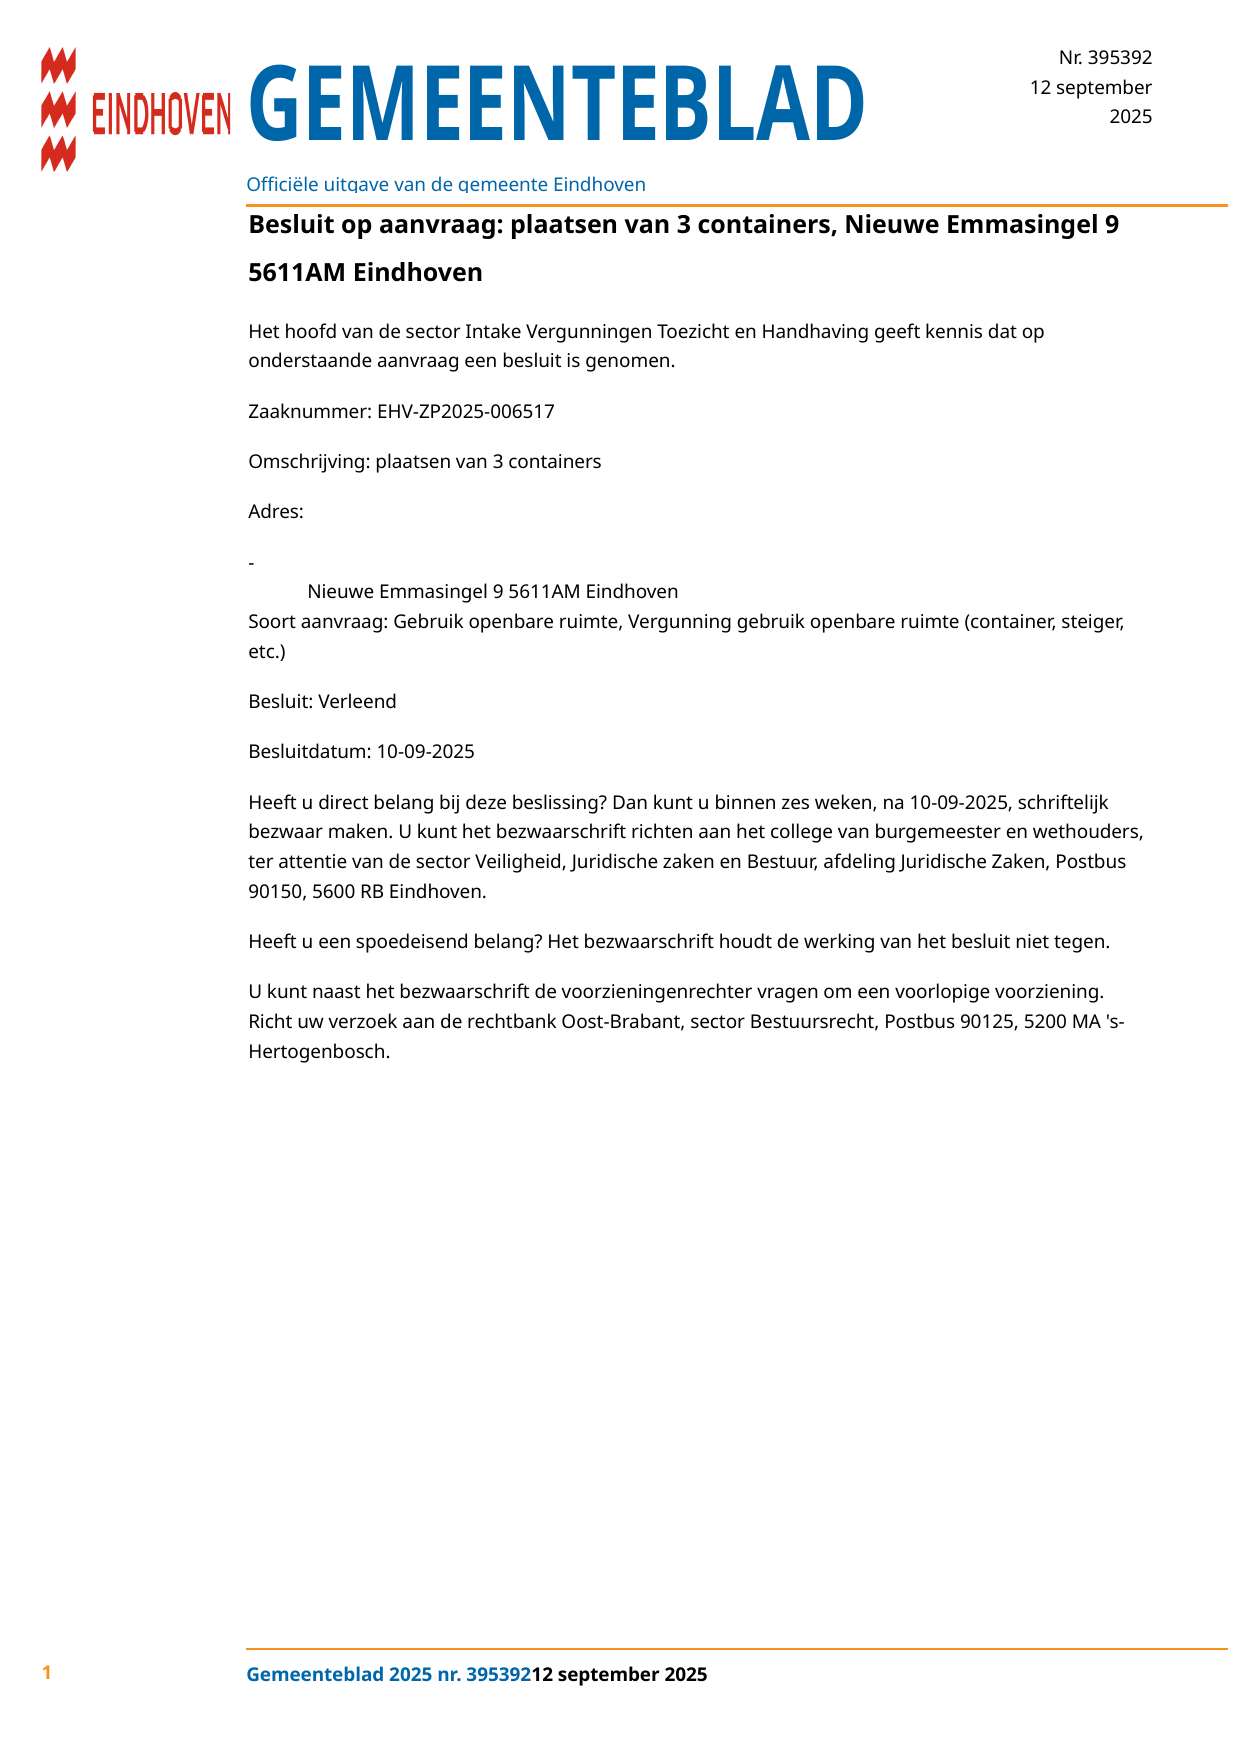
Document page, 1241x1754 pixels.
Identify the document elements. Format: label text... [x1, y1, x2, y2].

text Besluit op aanvraag: plaatsen van 3 containers, Nieuwe Emmasingel 9 5611AM Eindhoven [248, 207, 1152, 288]
text Besluitdatum: 10-09-2025 [248, 739, 1152, 764]
text U kunt naast het bezwaarschrift de voorzieningenrechter vragen om een voorlopige voorziening. Richt uw verzoek aan de rechtbank Oost-Brabant, sector Bestuursrecht, Postbus 90125, 5200 MA 's-Hertogenbosch. [248, 979, 1152, 1064]
text Heeft u een spoedeisend belang? Het bezwaarschrift houdt de werking van het besluit niet tegen. [248, 928, 1152, 954]
text Het hoofd van de sector Intake Vergunningen Toezicht en Handhaving geeft kennis dat op onderstaande aanvraag een besluit is genomen. [248, 318, 1152, 373]
list Nieuwe Emmasingel 9 5611AM Eindhoven [248, 579, 1152, 604]
text Zaaknummer: EHV-ZP2025-006517 [248, 398, 1152, 424]
picture [41, 47, 231, 172]
text Soort aanvraag: Gebruik openbare ruimte, Vergunning gebruik openbare ruimte (container, steiger, etc.) [248, 608, 1152, 664]
text Adres: [248, 499, 1152, 524]
text Heeft u direct belang bij deze beslissing? Dan kunt u binnen zes weken, na 10-09-2025, schriftelijk bezwaar maken. U kunt het bezwaarschrift richten aan het college van burgemeester en wethouders, ter attentie van de sector Veiligheid, Juridische zaken en Bestuur, afdeling Juridische Zaken, Postbus 90150, 5600 RB Eindhoven. [248, 789, 1152, 904]
text Omschrijving: plaatsen van 3 containers [248, 448, 1152, 474]
text Besluit: Verleend [248, 688, 1152, 714]
